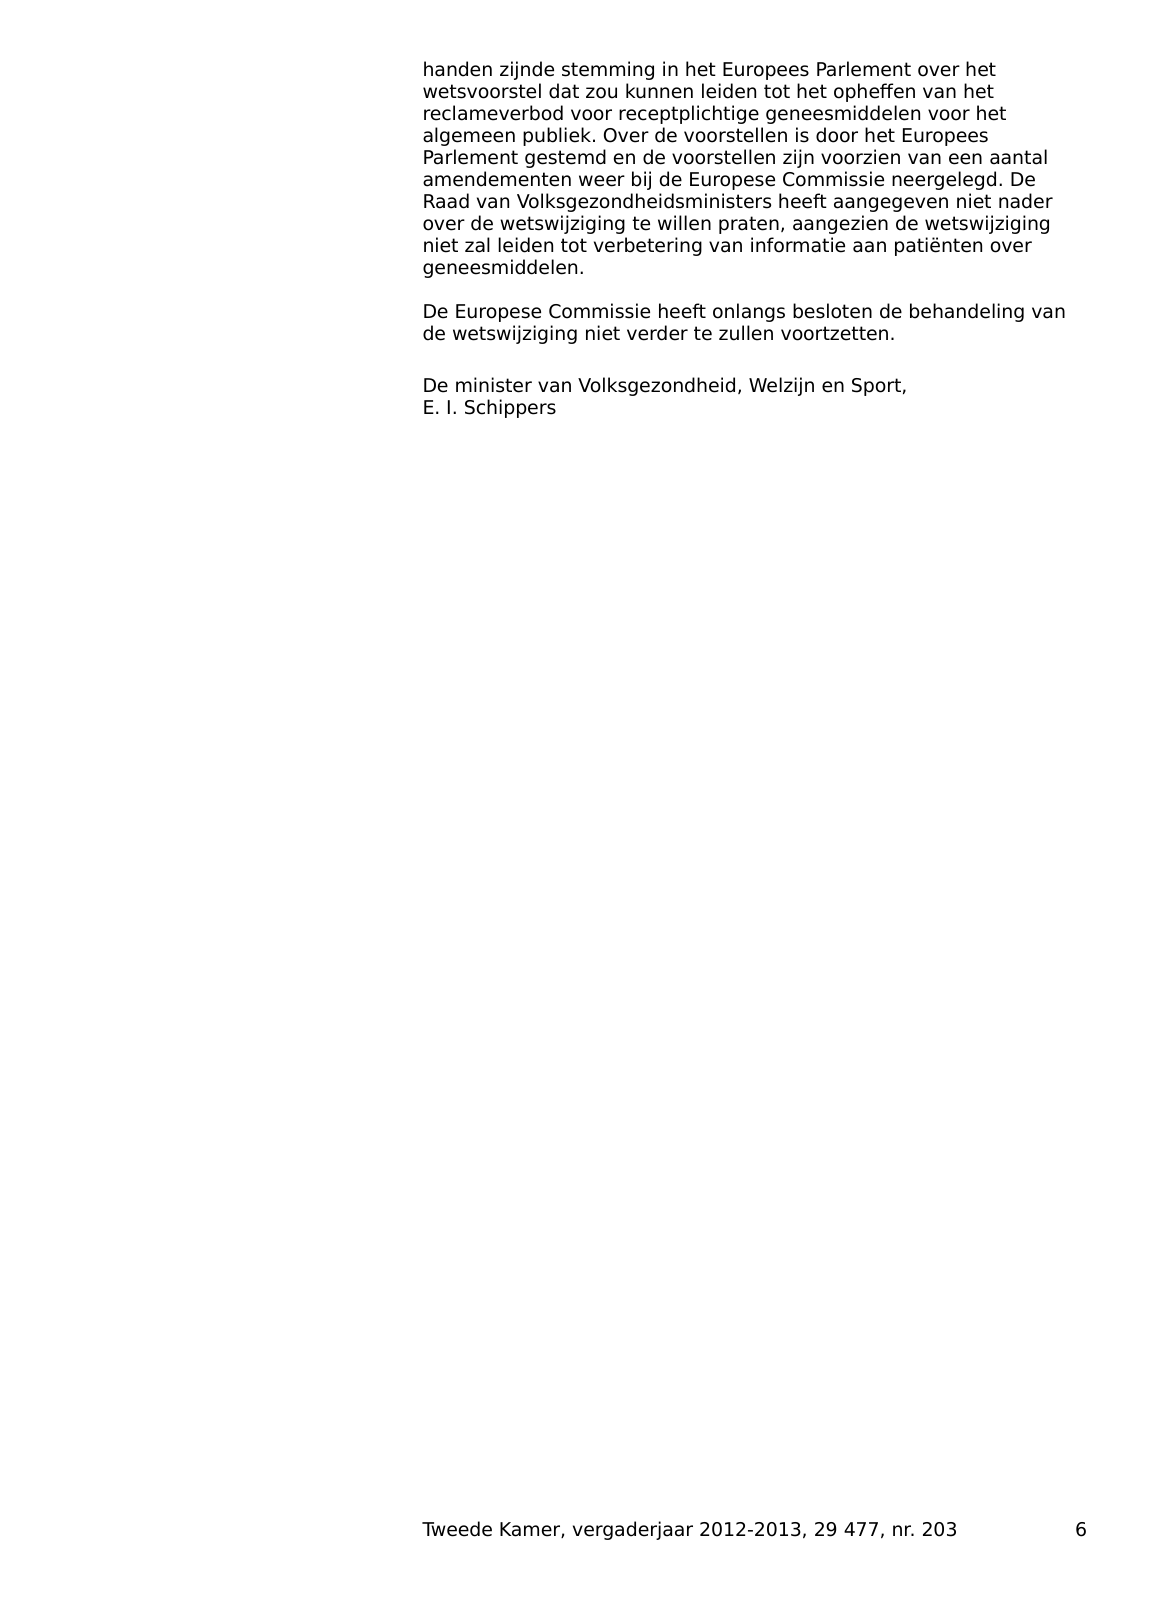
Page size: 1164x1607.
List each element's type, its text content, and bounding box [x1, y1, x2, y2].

text De minister van Volksgezondheid, Welzijn en Sport, E. I. Schippers [422, 375, 1087, 419]
text De Europese Commissie heeft onlangs besloten de behandeling van de wetswijziging niet verder te zullen voortzetten. [422, 301, 1087, 345]
text handen zijnde stemming in het Europees Parlement over het wetsvoorstel dat zou kunnen leiden tot het opheffen van het reclameverbod voor receptplichtige geneesmiddelen voor het algemeen publiek. Over de voorstellen is door het Europees Parlement gestemd en de voorstellen zijn voorzien van een aantal amendementen weer bij de Europese Commissie neergelegd. De Raad van Volksgezondheidsministers heeft aangegeven niet nader over de wetswijziging te willen praten, aangezien de wetswijziging niet zal leiden tot verbetering van informatie aan patiënten over geneesmiddelen. [422, 59, 1087, 279]
